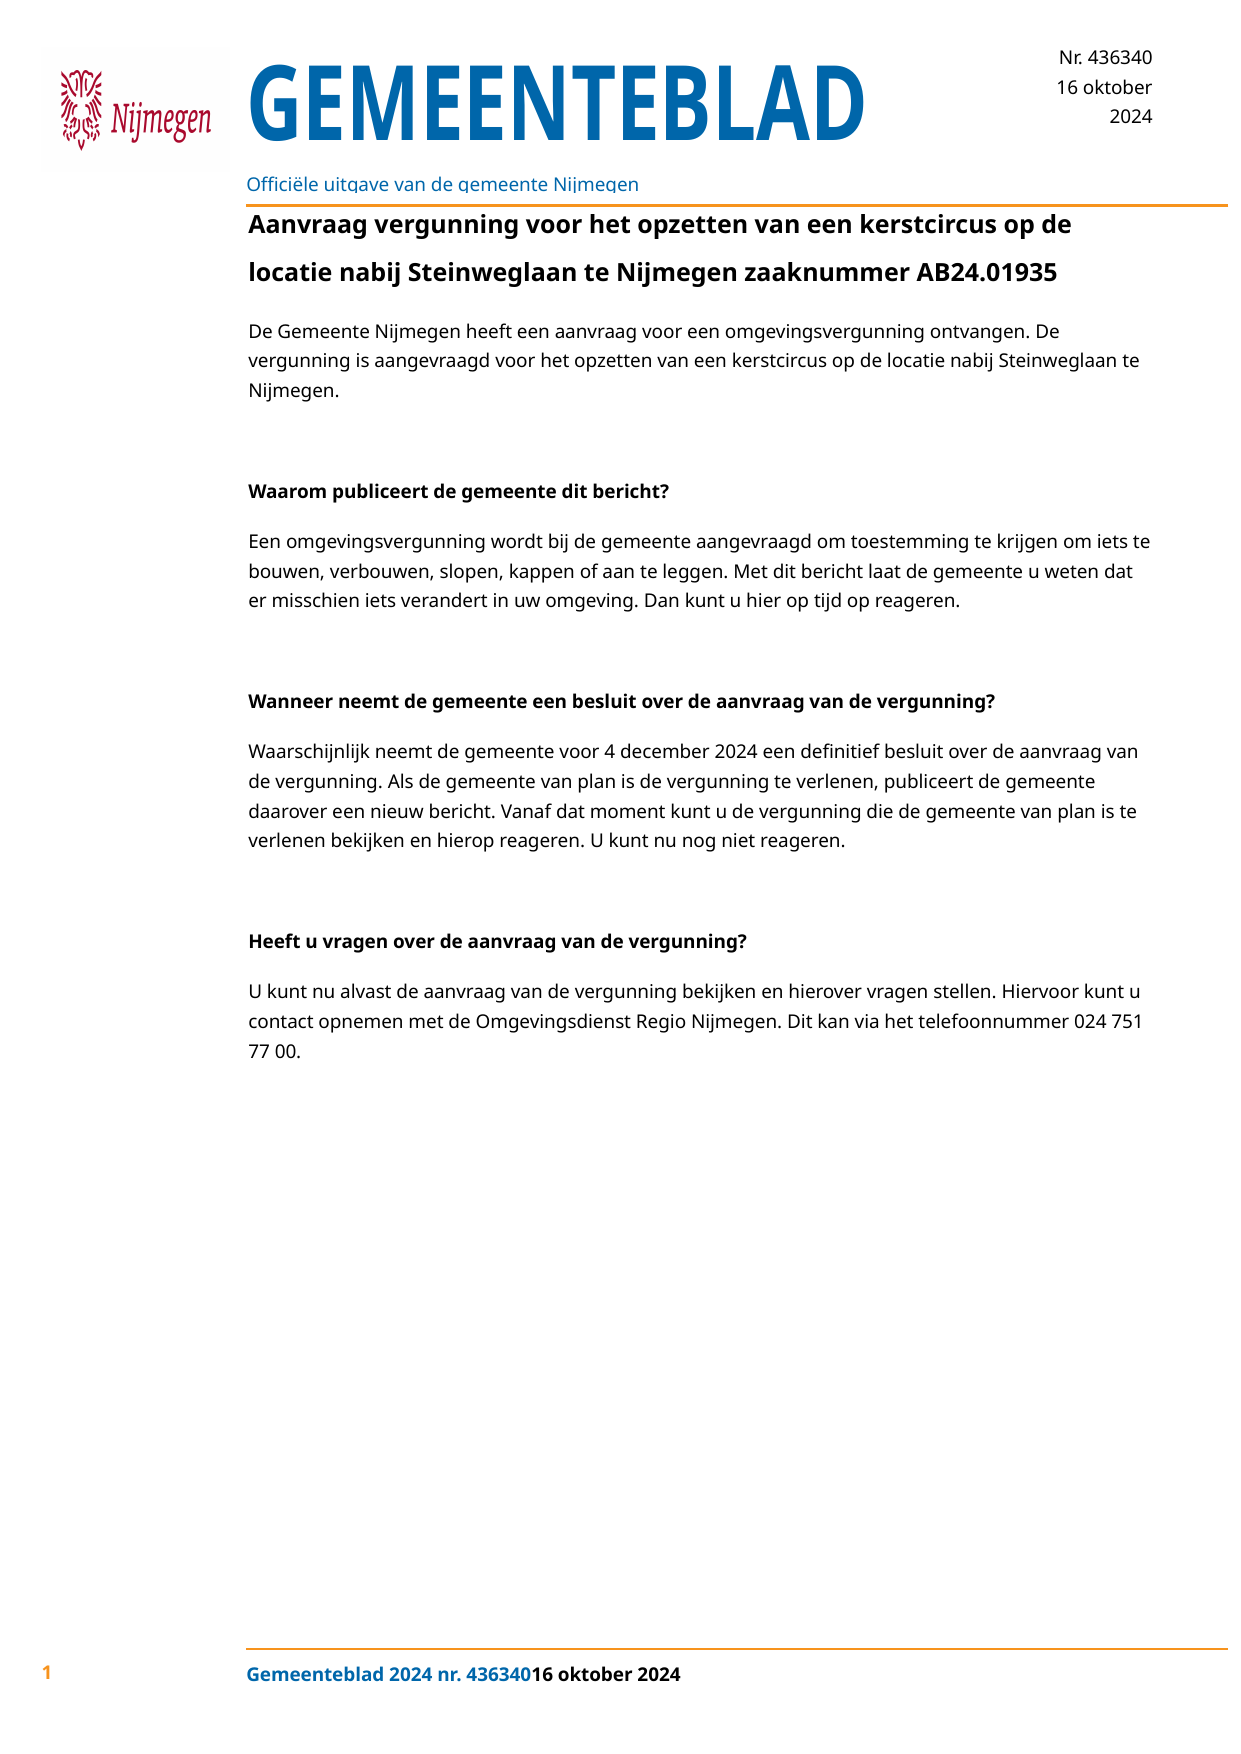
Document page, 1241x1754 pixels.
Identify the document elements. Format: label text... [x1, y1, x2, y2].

text Waarschijnlijk neemt de gemeente voor 4 december 2024 een definitief besluit over de aanvraag van de vergunning. Als de gemeente van plan is de vergunning te verlenen, publiceert de gemeente daarover een nieuw bericht. Vanaf dat moment kunt u de vergunning die de gemeente van plan is te verlenen bekijken en hierop reageren. U kunt nu nog niet reageren. [248, 739, 1152, 853]
text Aanvraag vergunning voor het opzetten van een kerstcircus op de locatie nabij Steinweglaan te Nijmegen zaaknummer AB24.01935 [248, 207, 1152, 288]
text Een omgevingsvergunning wordt bij de gemeente aangevraagd om toestemming te krijgen om iets te bouwen, verbouwen, slopen, kappen of aan te leggen. Met dit bericht laat de gemeente u weten dat er misschien iets verandert in uw omgeving. Dan kunt u hier op tijd op reageren. [248, 528, 1152, 613]
text Wanneer neemt de gemeente een besluit over de aanvraag van de vergunning? [248, 688, 1152, 714]
picture [41, 47, 231, 172]
text Waarom publiceert de gemeente dit bericht? [248, 478, 1152, 504]
text U kunt nu alvast de aanvraag van de vergunning bekijken en hierover vragen stellen. Hiervoor kunt u contact opnemen met de Omgevingsdienst Regio Nijmegen. Dit kan via het telefoonnummer 024 751 77 00. [248, 979, 1152, 1064]
text Heeft u vragen over de aanvraag van de vergunning? [248, 928, 1152, 954]
text De Gemeente Nijmegen heeft een aanvraag voor een omgevingsvergunning ontvangen. De vergunning is aangevraagd voor het opzetten van een kerstcircus op de locatie nabij Steinweglaan te Nijmegen. [248, 318, 1152, 403]
